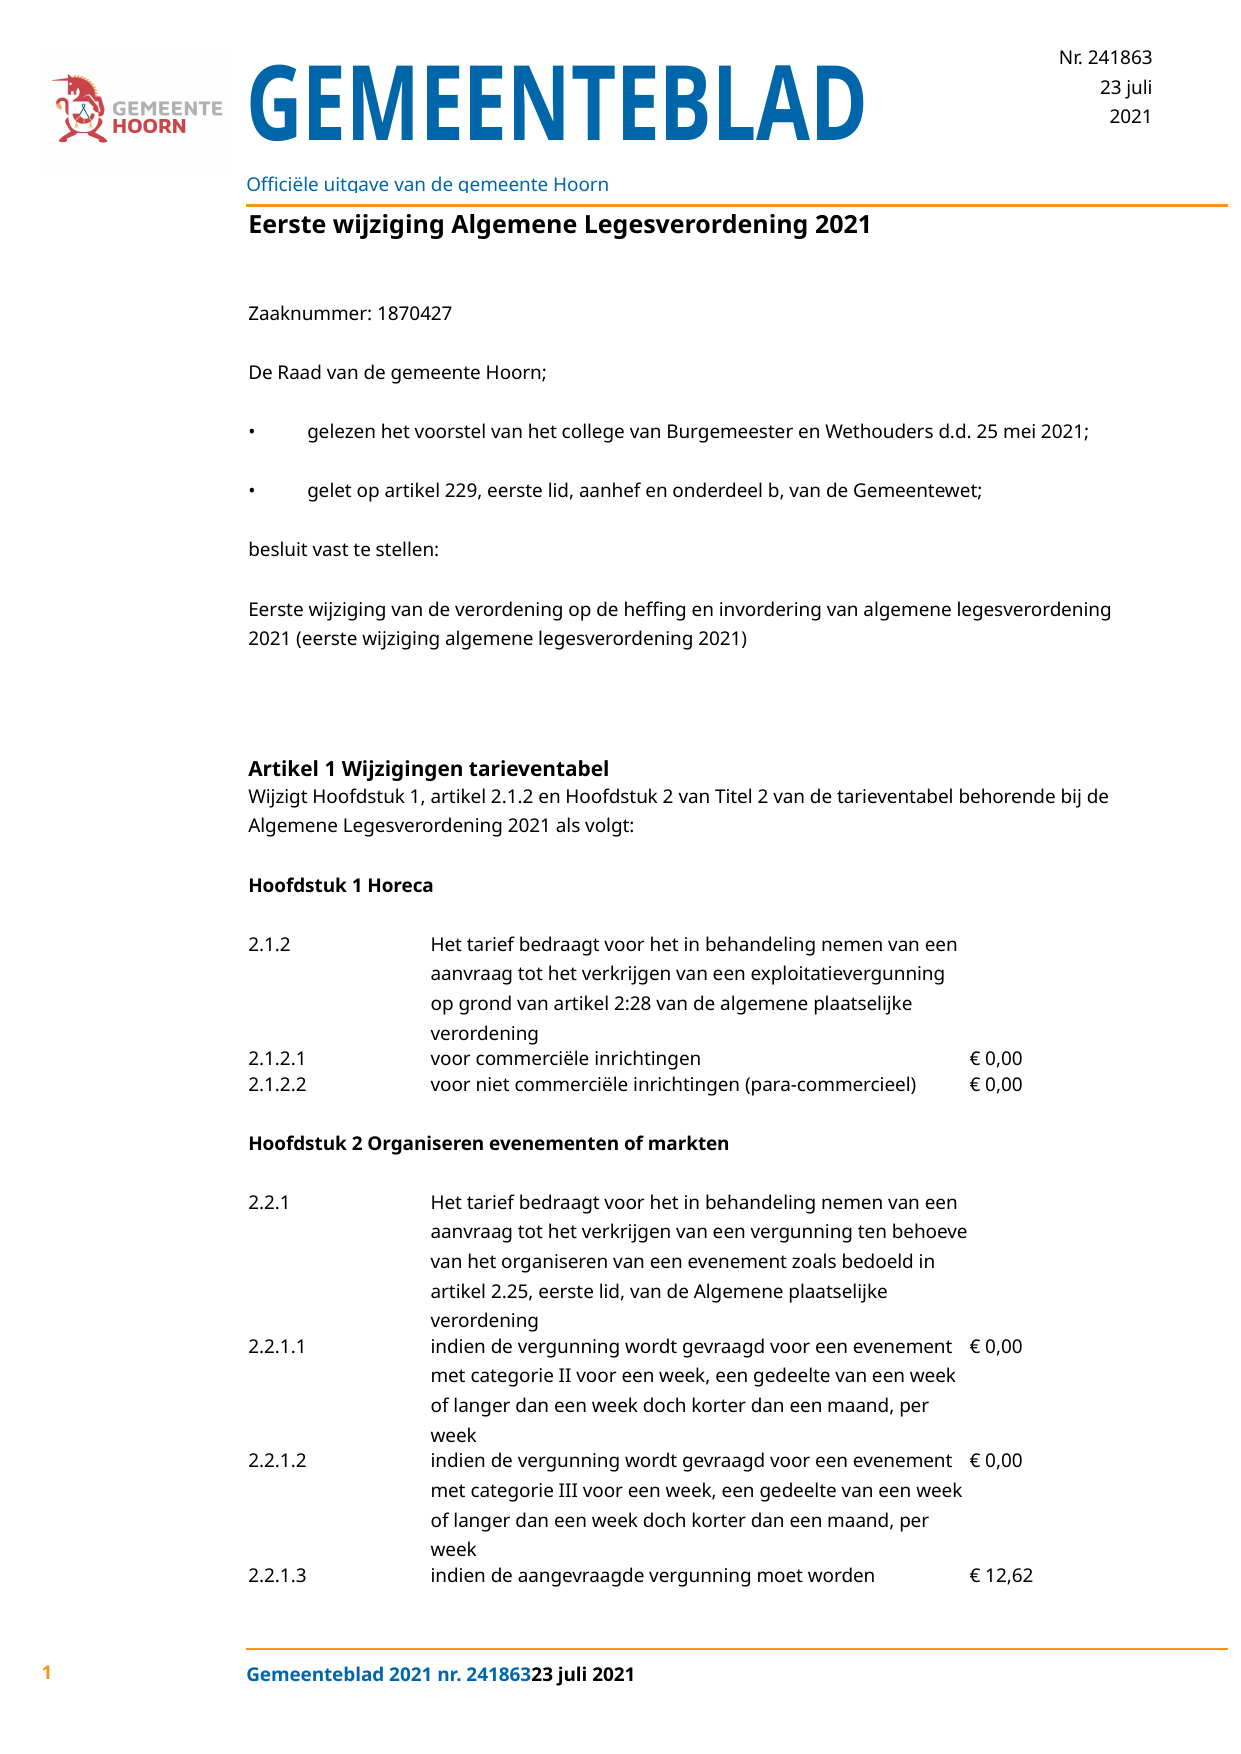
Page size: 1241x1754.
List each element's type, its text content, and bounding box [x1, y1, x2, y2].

text Hoofdstuk 1 Horeca [248, 872, 1152, 897]
text Eerste wijziging van de verordening op de heffing en invordering van algemene legesverordening 2021 (eerste wijziging algemene legesverordening 2021) [248, 596, 1152, 651]
table_cell voor commerciële inrichtingen [430, 1046, 969, 1071]
table_cell indien de aangevraagde vergunning moet worden [430, 1562, 969, 1588]
table_cell 2.1.2.1 [248, 1046, 430, 1071]
table_cell € 12,62 [969, 1562, 1152, 1588]
text Zaaknummer: 1870427 [248, 300, 1152, 326]
table_header 2.1.2 [248, 931, 430, 1046]
text Hoofdstuk 2 Organiseren evenementen of markten [248, 1130, 1152, 1156]
text besluit vast te stellen: [248, 537, 1152, 562]
table_cell indien de vergunning wordt gevraagd voor een evenement met categorie III voor een week, een gedeelte van een week of langer dan een week doch korter dan een maand, per week [430, 1448, 969, 1562]
picture [41, 47, 231, 172]
table_header Het tarief bedraagt voor het in behandeling nemen van een aanvraag tot het verkrijgen van een vergunning ten behoeve van het organiseren van een evenement zoals bedoeld in artikel 2.25, eerste lid, van de Algemene plaatselijke verordening [430, 1189, 969, 1333]
table_cell € 0,00 [969, 1046, 1152, 1071]
table_cell 2.1.2.2 [248, 1071, 430, 1097]
text Wijzigt Hoofdstuk 1, artikel 2.1.2 en Hoofdstuk 2 van Titel 2 van de tarieventabel behorende bij de Algemene Legesverordening 2021 als volgt: [248, 783, 1152, 838]
table_header [969, 1189, 1152, 1333]
table_cell voor niet commerciële inrichtingen (para-commercieel) [430, 1071, 969, 1097]
table_cell 2.2.1.1 [248, 1333, 430, 1448]
table_cell € 0,00 [969, 1448, 1152, 1562]
list gelezen het voorstel van het college van Burgemeester en Wethouders d.d. 25 mei 2021; [248, 418, 1152, 444]
table_header 2.2.1 [248, 1189, 430, 1333]
table_cell € 0,00 [969, 1071, 1152, 1097]
text Eerste wijziging Algemene Legesverordening 2021 [248, 207, 1152, 241]
list gelet op artikel 229, eerste lid, aanhef en onderdeel b, van de Gemeentewet; [248, 477, 1152, 503]
text De Raad van de gemeente Hoorn; [248, 359, 1152, 385]
table_cell 2.2.1.3 [248, 1562, 430, 1588]
table_header Het tarief bedraagt voor het in behandeling nemen van een aanvraag tot het verkrijgen van een exploitatievergunning op grond van artikel 2:28 van de algemene plaatselijke verordening [430, 931, 969, 1046]
table_cell indien de vergunning wordt gevraagd voor een evenement met categorie II voor een week, een gedeelte van een week of langer dan een week doch korter dan een maand, per week [430, 1333, 969, 1448]
text Artikel 1 Wijzigingen tarieventabel [248, 754, 1152, 783]
table_cell € 0,00 [969, 1333, 1152, 1448]
table_cell 2.2.1.2 [248, 1448, 430, 1562]
table_header [969, 931, 1152, 1046]
